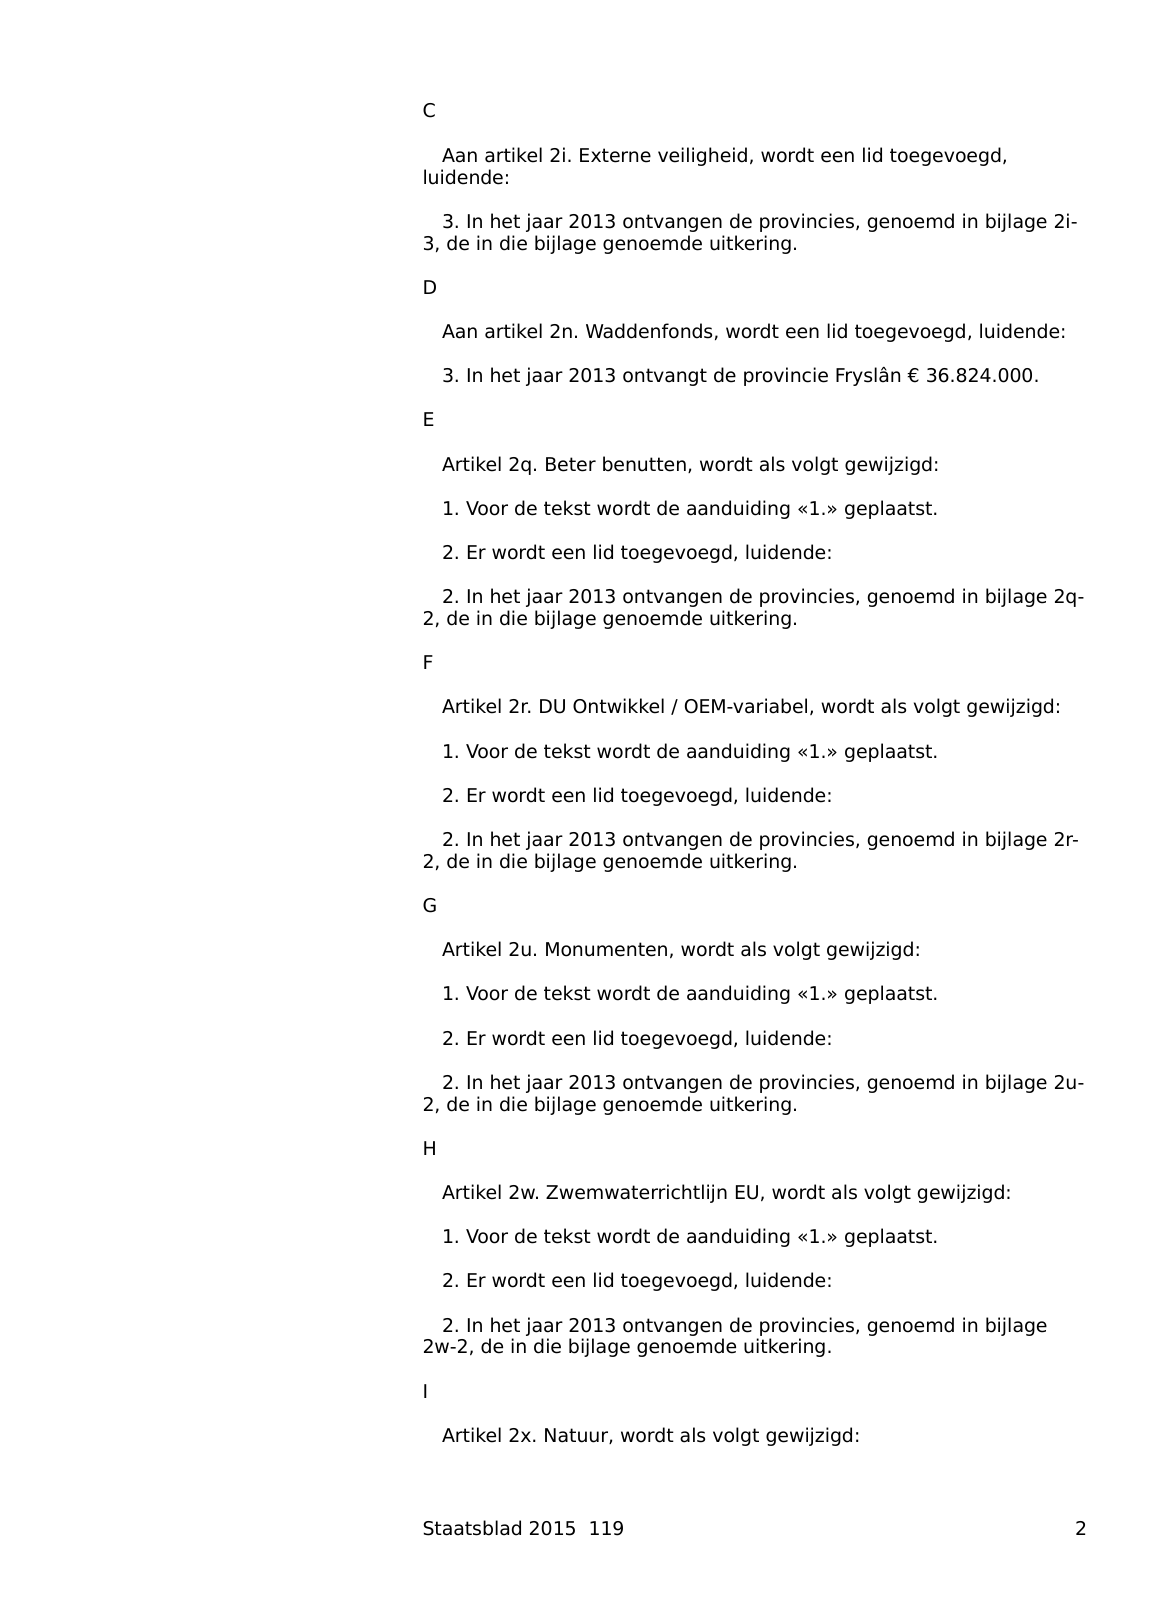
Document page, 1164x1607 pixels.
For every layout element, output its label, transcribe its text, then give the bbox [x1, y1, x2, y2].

text Artikel 2r. DU Ontwikkel / OEM-variabel, wordt als volgt gewijzigd: [422, 696, 1087, 718]
text 1. Voor de tekst wordt de aanduiding «1.» geplaatst. [422, 741, 1087, 762]
text 2. Er wordt een lid toegevoegd, luidende: [422, 1270, 1087, 1292]
text 2. In het jaar 2013 ontvangen de provincies, genoemd in bijlage 2w-2, de in die bijlage genoemde uitkering. [422, 1314, 1087, 1358]
text Artikel 2u. Monumenten, wordt als volgt gewijzigd: [422, 939, 1087, 961]
text Artikel 2q. Beter benutten, wordt als volgt gewijzigd: [422, 453, 1087, 476]
text Artikel 2x. Natuur, wordt als volgt gewijzigd: [422, 1425, 1087, 1447]
text G [422, 895, 1087, 917]
text E [422, 409, 1087, 431]
text H [422, 1138, 1087, 1160]
text Artikel 2w. Zwemwaterrichtlijn EU, wordt als volgt gewijzigd: [422, 1182, 1087, 1204]
text F [422, 652, 1087, 674]
text 3. In het jaar 2013 ontvangen de provincies, genoemd in bijlage 2i-3, de in die bijlage genoemde uitkering. [422, 211, 1087, 255]
text 1. Voor de tekst wordt de aanduiding «1.» geplaatst. [422, 1226, 1087, 1248]
text 2. Er wordt een lid toegevoegd, luidende: [422, 542, 1087, 564]
text 1. Voor de tekst wordt de aanduiding «1.» geplaatst. [422, 498, 1087, 520]
text I [422, 1381, 1087, 1403]
text 2. Er wordt een lid toegevoegd, luidende: [422, 1027, 1087, 1049]
text 2. In het jaar 2013 ontvangen de provincies, genoemd in bijlage 2q-2, de in die bijlage genoemde uitkering. [422, 586, 1087, 630]
text 2. Er wordt een lid toegevoegd, luidende: [422, 785, 1087, 807]
text 1. Voor de tekst wordt de aanduiding «1.» geplaatst. [422, 983, 1087, 1005]
text 3. In het jaar 2013 ontvangt de provincie Fryslân € 36.824.000. [422, 365, 1087, 387]
text D [422, 277, 1087, 299]
text Aan artikel 2n. Waddenfonds, wordt een lid toegevoegd, luidende: [422, 321, 1087, 343]
text 2. In het jaar 2013 ontvangen de provincies, genoemd in bijlage 2r-2, de in die bijlage genoemde uitkering. [422, 829, 1087, 873]
text 2. In het jaar 2013 ontvangen de provincies, genoemd in bijlage 2u-2, de in die bijlage genoemde uitkering. [422, 1072, 1087, 1116]
text C [422, 100, 1087, 122]
text Aan artikel 2i. Externe veiligheid, wordt een lid toegevoegd, luidende: [422, 144, 1087, 188]
